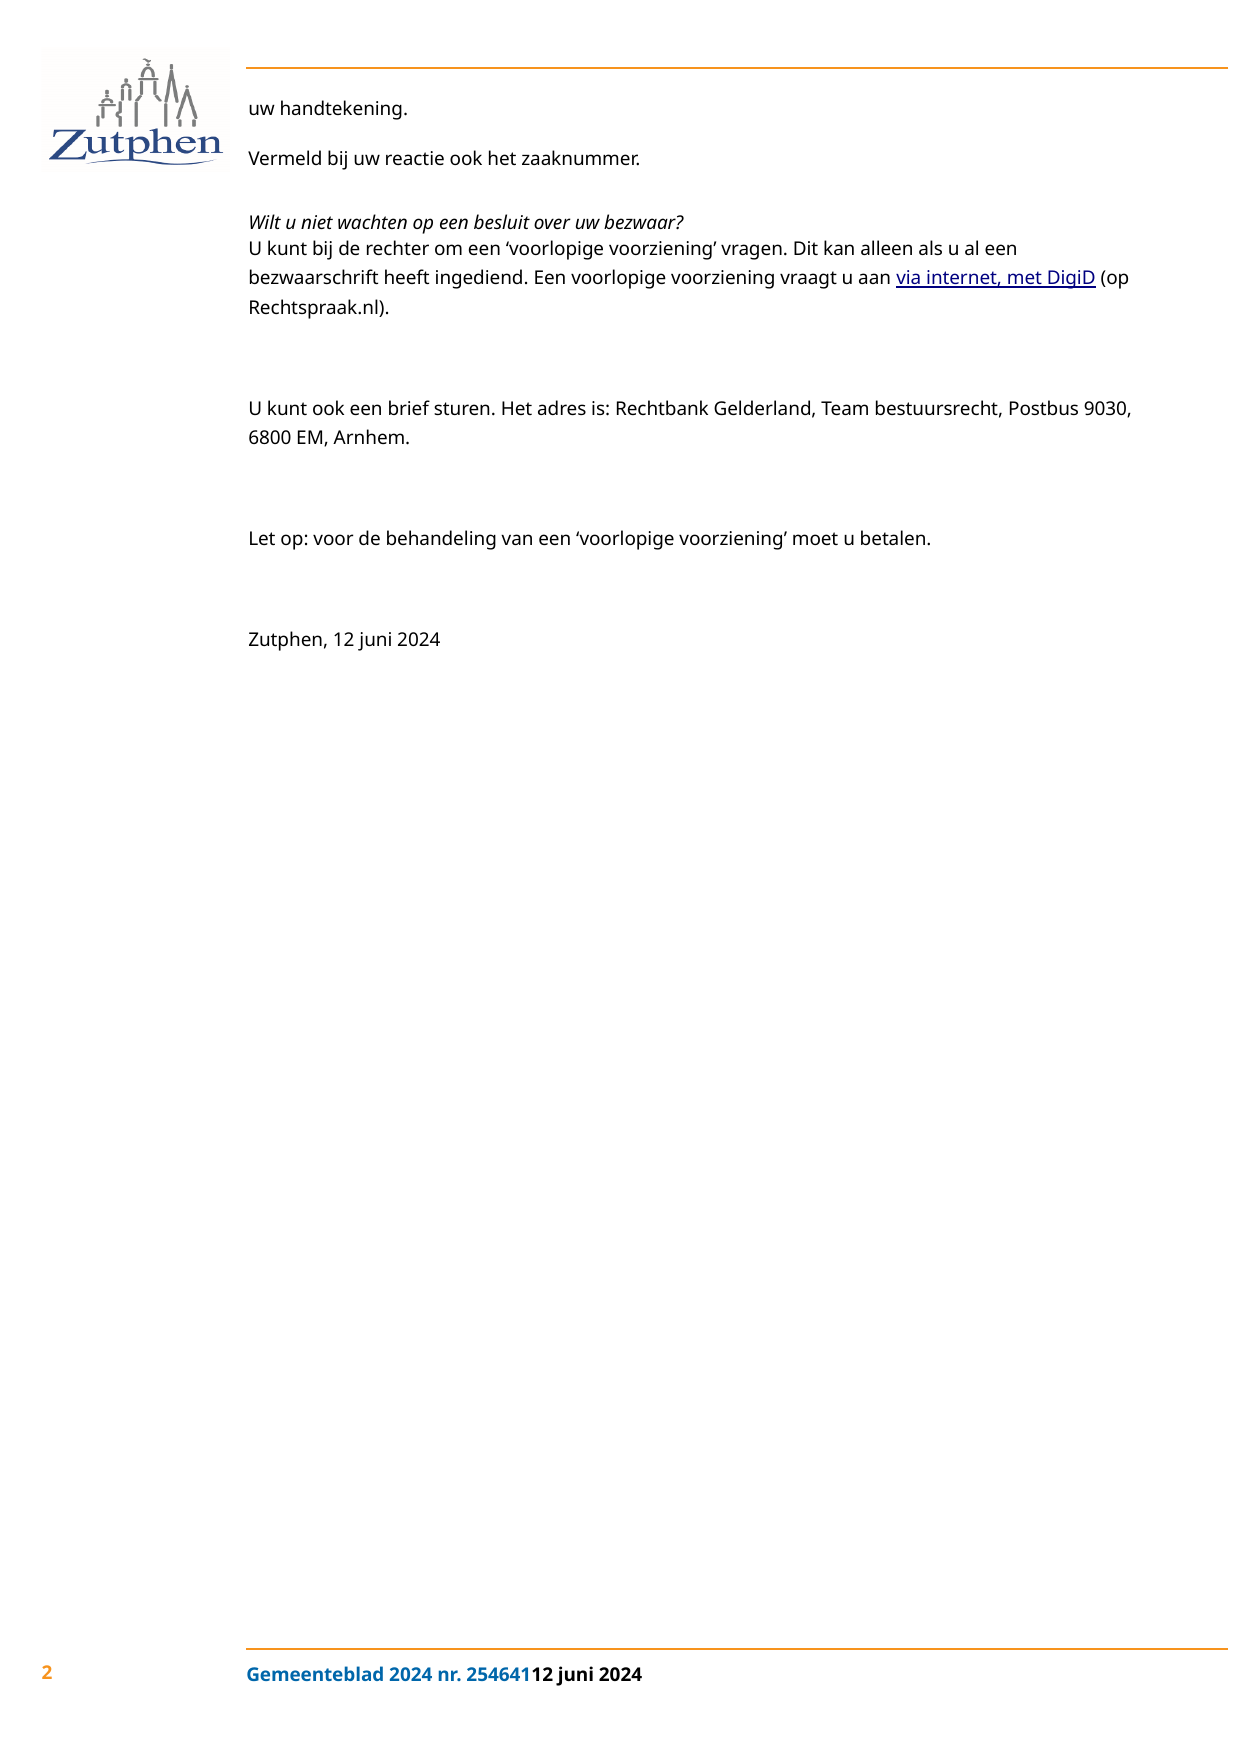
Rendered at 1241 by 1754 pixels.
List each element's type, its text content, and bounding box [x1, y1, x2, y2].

picture [41, 47, 231, 172]
text U kunt bij de rechter om een ‘voorlopige voorziening’ vragen. Dit kan alleen als u al een bezwaarschrift heeft ingediend. Een voorlopige voorziening vraagt u aan via internet, met DigiD (op Rechtspraak.nl). [248, 235, 1152, 320]
text U kunt ook een brief sturen. Het adres is: Rechtbank Gelderland, Team bestuursrecht, Postbus 9030, 6800 EM, Arnhem. [248, 395, 1152, 450]
text Zutphen, 12 juni 2024 [248, 626, 1152, 652]
text Let op: voor de behandeling van een ‘voorlopige voorziening’ moet u betalen. [248, 525, 1152, 551]
text Vermeld bij uw reactie ook het zaaknummer. [248, 145, 1152, 171]
text Wilt u niet wachten op een besluit over uw bezwaar? [248, 209, 1152, 235]
text uw handtekening. [248, 95, 1152, 121]
